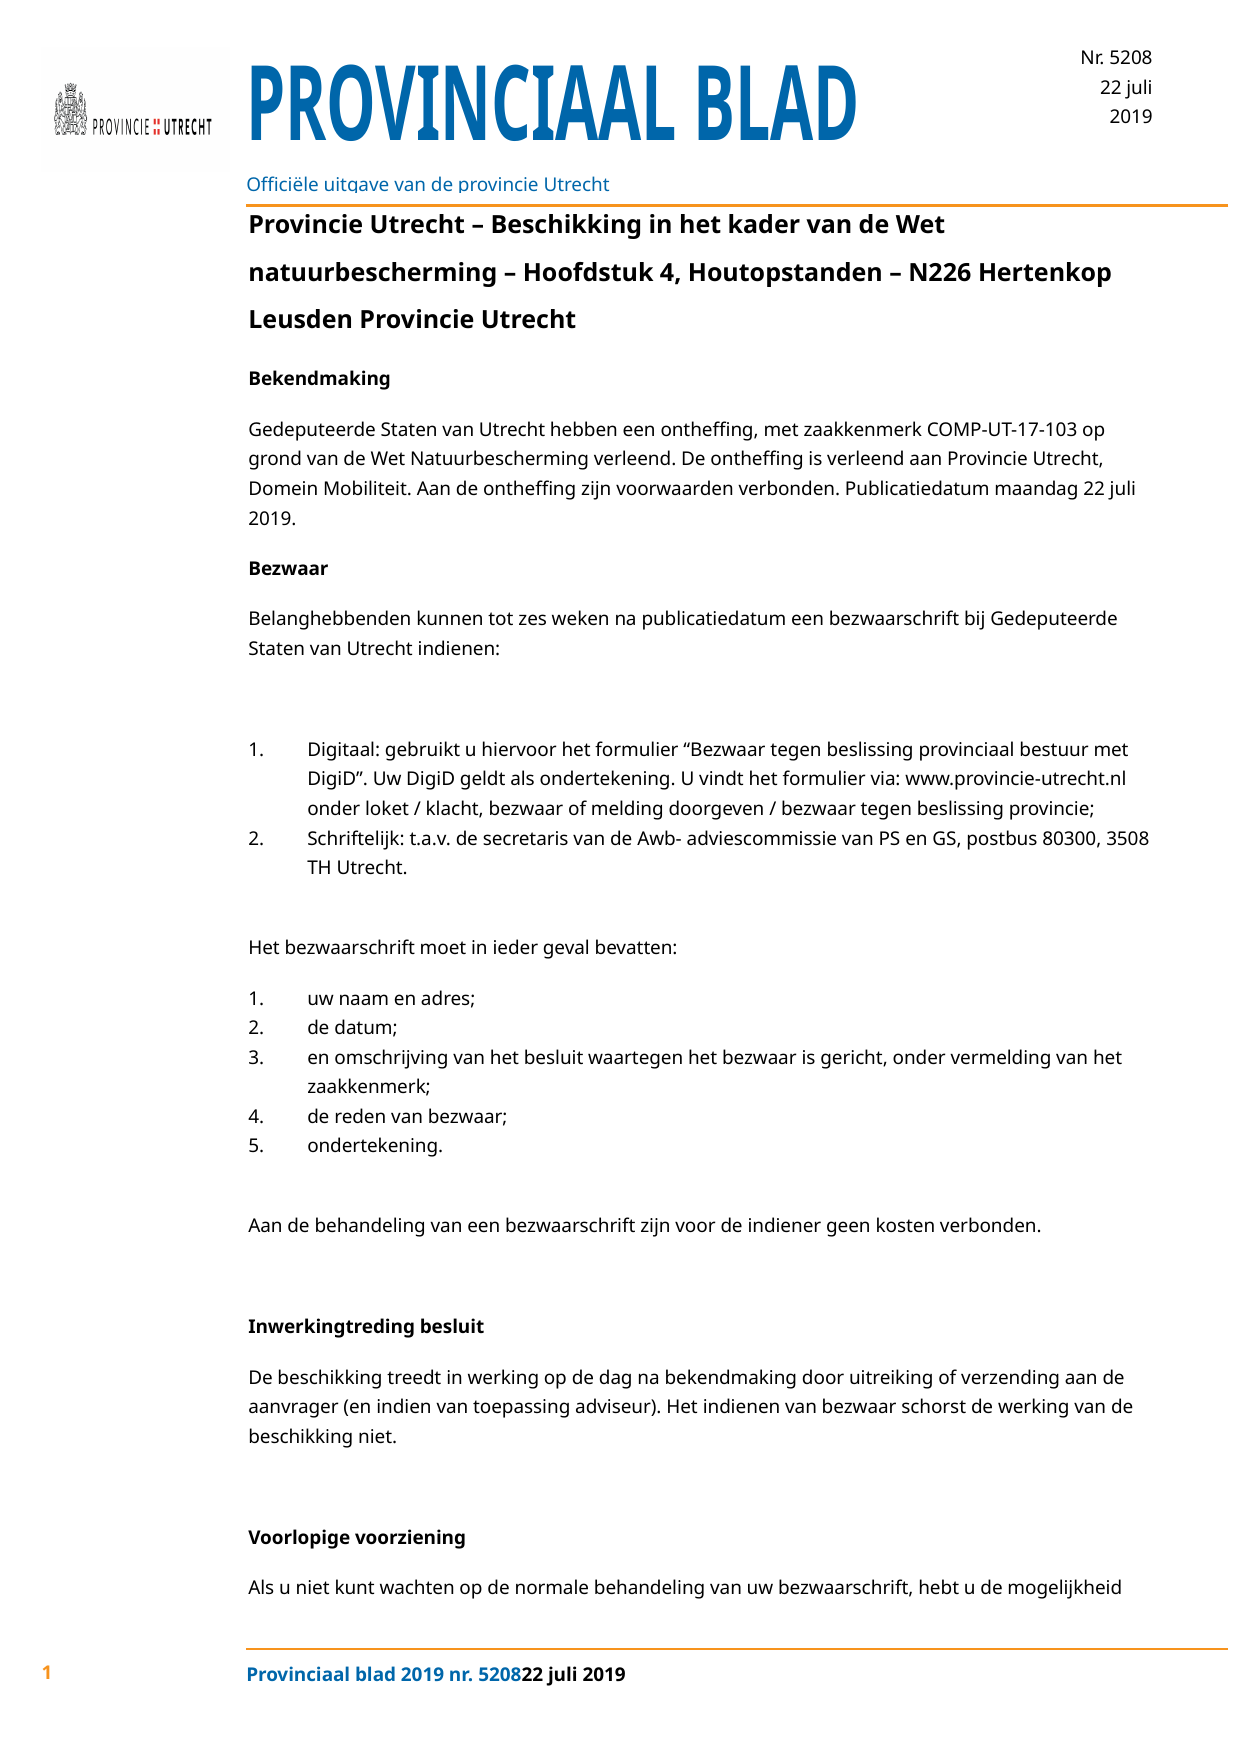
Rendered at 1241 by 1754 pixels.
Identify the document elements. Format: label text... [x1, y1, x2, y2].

text Inwerkingtreding besluit [248, 1313, 1152, 1339]
list en omschrijving van het besluit waartegen het bezwaar is gericht, onder vermelding van het zaakkenmerk; [248, 1044, 1152, 1099]
list ondertekening. [248, 1133, 1152, 1158]
text De beschikking treedt in werking op de dag na bekendmaking door uitreiking of verzending aan de aanvrager (en indien van toepassing adviseur). Het indienen van bezwaar schorst de werking van de beschikking niet. [248, 1364, 1152, 1449]
text Als u niet kunt wachten op de normale behandeling van uw bezwaarschrift, hebt u de mogelijkheid [248, 1574, 1152, 1600]
list de datum; [248, 1014, 1152, 1040]
text Het bezwaarschrift moet in ieder geval bevatten: [248, 934, 1152, 960]
text Aan de behandeling van een bezwaarschrift zijn voor de indiener geen kosten verbonden. [248, 1213, 1152, 1238]
list uw naam en adres; [248, 985, 1152, 1010]
list Schriftelijk: t.a.v. de secretaris van de Awb- adviescommissie van PS en GS, postbus 80300, 3508 TH Utrecht. [248, 825, 1152, 880]
text Bekendmaking [248, 366, 1152, 391]
text Provincie Utrecht – Beschikking in het kader van de Wet natuurbescherming – Hoofdstuk 4, Houtopstanden – N226 Hertenkop Leusden Provincie Utrecht [248, 207, 1152, 336]
picture [41, 47, 231, 172]
text Voorlopige voorziening [248, 1524, 1152, 1549]
text Gedeputeerde Staten van Utrecht hebben een ontheffing, met zaakkenmerk COMP-UT-17-103 op grond van de Wet Natuurbescherming verleend. De ontheffing is verleend aan Provincie Utrecht, Domein Mobiliteit. Aan de ontheffing zijn voorwaarden verbonden. Publicatiedatum maandag 22 juli 2019. [248, 416, 1152, 530]
list de reden van bezwaar; [248, 1103, 1152, 1129]
list Digitaal: gebruikt u hiervoor het formulier “Bezwaar tegen beslissing provinciaal bestuur met DigiD”. Uw DigiD geldt als ondertekening. U vindt het formulier via: www.provincie-utrecht.nl onder loket / klacht, bezwaar of melding doorgeven / bezwaar tegen beslissing provincie; [248, 736, 1152, 821]
text Belanghebbenden kunnen tot zes weken na publicatiedatum een bezwaarschrift bij Gedeputeerde Staten van Utrecht indienen: [248, 606, 1152, 661]
text Bezwaar [248, 555, 1152, 581]
